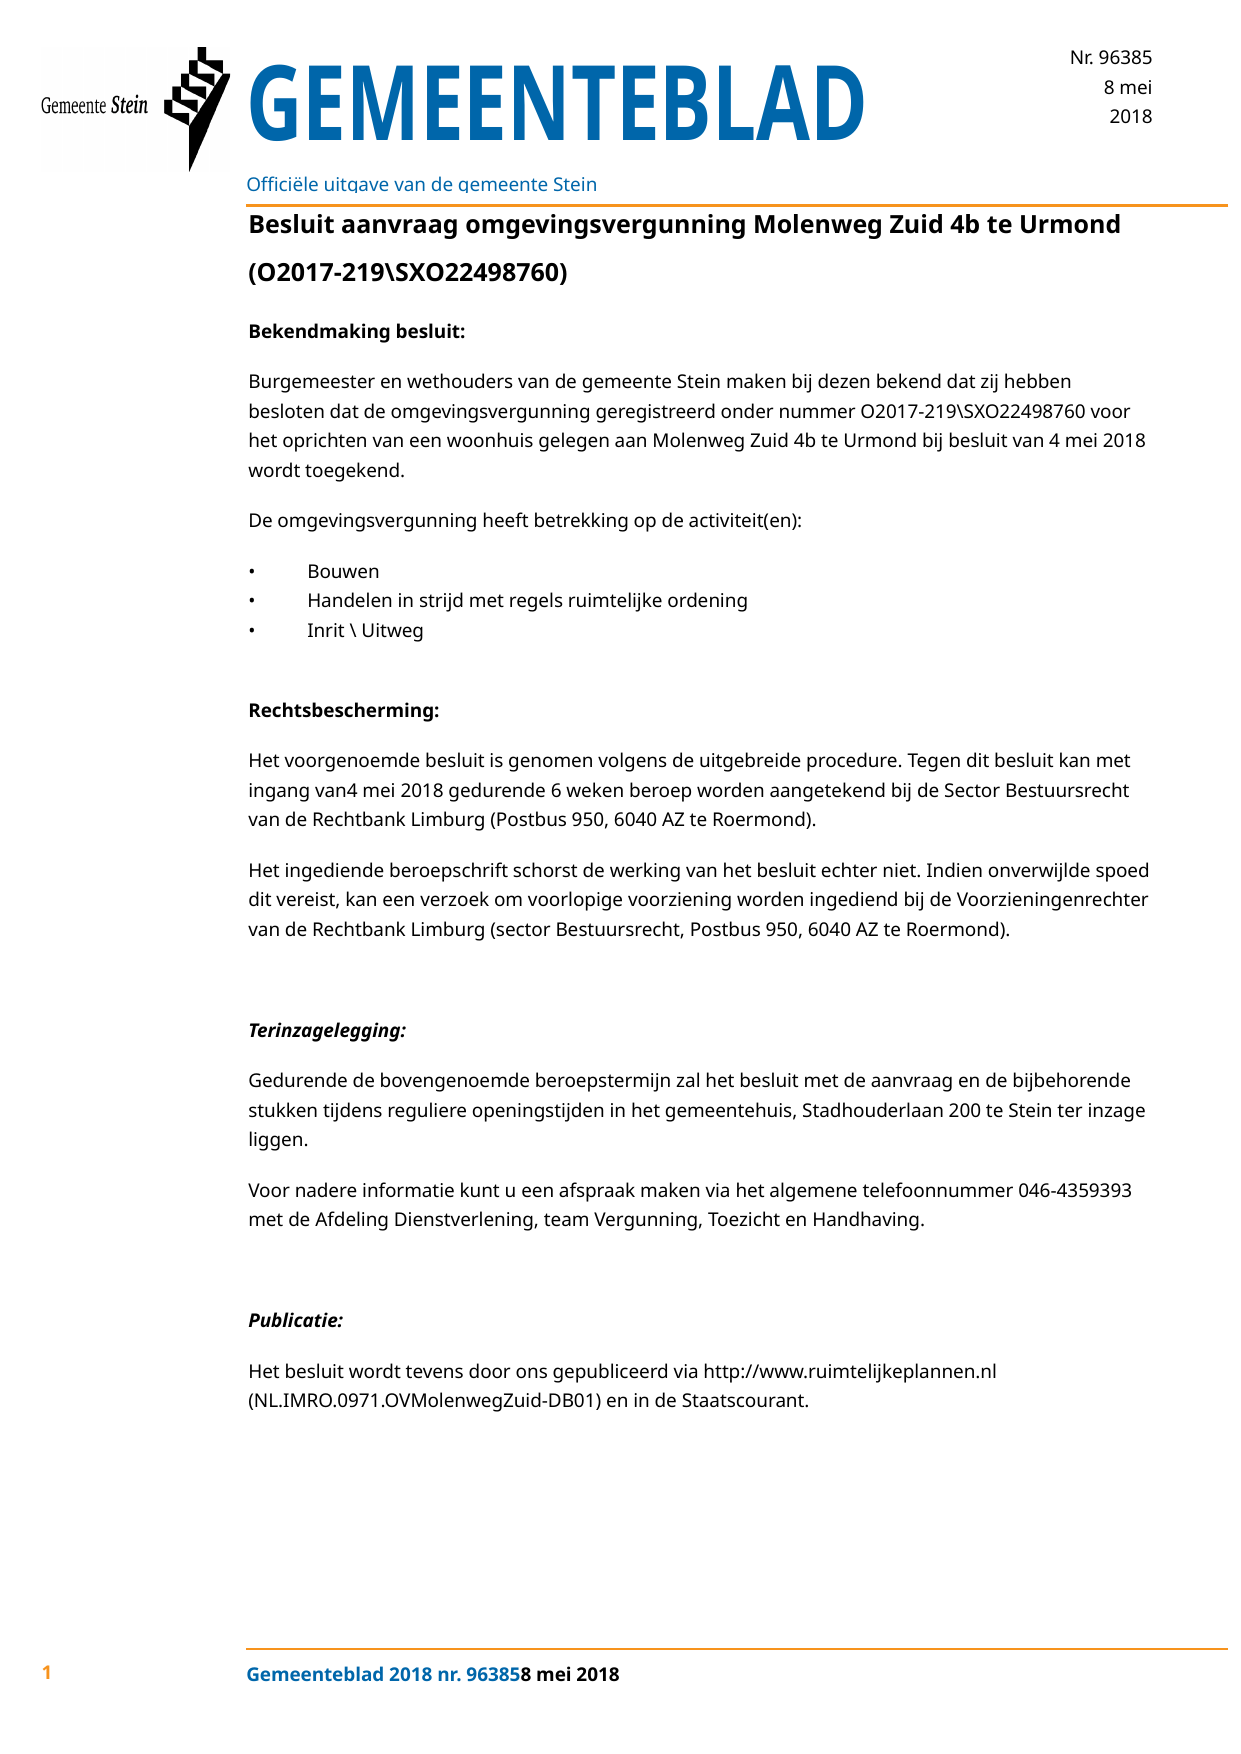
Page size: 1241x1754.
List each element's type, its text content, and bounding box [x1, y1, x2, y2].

text Rechtsbescherming: [248, 697, 1152, 723]
picture [41, 47, 231, 172]
text Het ingediende beroepschrift schorst de werking van het besluit echter niet. Indien onverwijlde spoed dit vereist, kan een verzoek om voorlopige voorziening worden ingediend bij de Voorzieningenrechter van de Rechtbank Limburg (sector Bestuursrecht, Postbus 950, 6040 AZ te Roermond). [248, 857, 1152, 942]
text Voor nadere informatie kunt u een afspraak maken via het algemene telefoonnummer 046-4359393 met de Afdeling Dienstverlening, team Vergunning, Toezicht en Handhaving. [248, 1177, 1152, 1232]
text De omgevingsvergunning heeft betrekking op de activiteit(en): [248, 507, 1152, 533]
text Het voorgenoemde besluit is genomen volgens de uitgebreide procedure. Tegen dit besluit kan met ingang van4 mei 2018 gedurende 6 weken beroep worden aangetekend bij de Sector Bestuursrecht van de Rechtbank Limburg (Postbus 950, 6040 AZ te Roermond). [248, 747, 1152, 832]
text Gedurende de bovengenoemde beroepstermijn zal het besluit met de aanvraag en de bijbehorende stukken tijdens reguliere openingstijden in het gemeentehuis, Stadhouderlaan 200 te Stein ter inzage liggen. [248, 1067, 1152, 1152]
text Bekendmaking besluit: [248, 318, 1152, 344]
list Handelen in strijd met regels ruimtelijke ordening [248, 587, 1152, 613]
text Terinzagelegging: [248, 1017, 1152, 1043]
list Bouwen [248, 558, 1152, 584]
text Burgemeester en wethouders van de gemeente Stein maken bij dezen bekend dat zij hebben besloten dat de omgevingsvergunning geregistreerd onder nummer O2017-219\SXO22498760 voor het oprichten van een woonhuis gelegen aan Molenweg Zuid 4b te Urmond bij besluit van 4 mei 2018 wordt toegekend. [248, 368, 1152, 483]
text Publicatie: [248, 1307, 1152, 1333]
list Inrit \ Uitweg [248, 617, 1152, 643]
text Besluit aanvraag omgevingsvergunning Molenweg Zuid 4b te Urmond (O2017-219\SXO22498760) [248, 207, 1152, 288]
text Het besluit wordt tevens door ons gepubliceerd via http://www.ruimtelijkeplannen.nl (NL.IMRO.0971.OVMolenwegZuid-DB01) en in de Staatscourant. [248, 1358, 1152, 1413]
